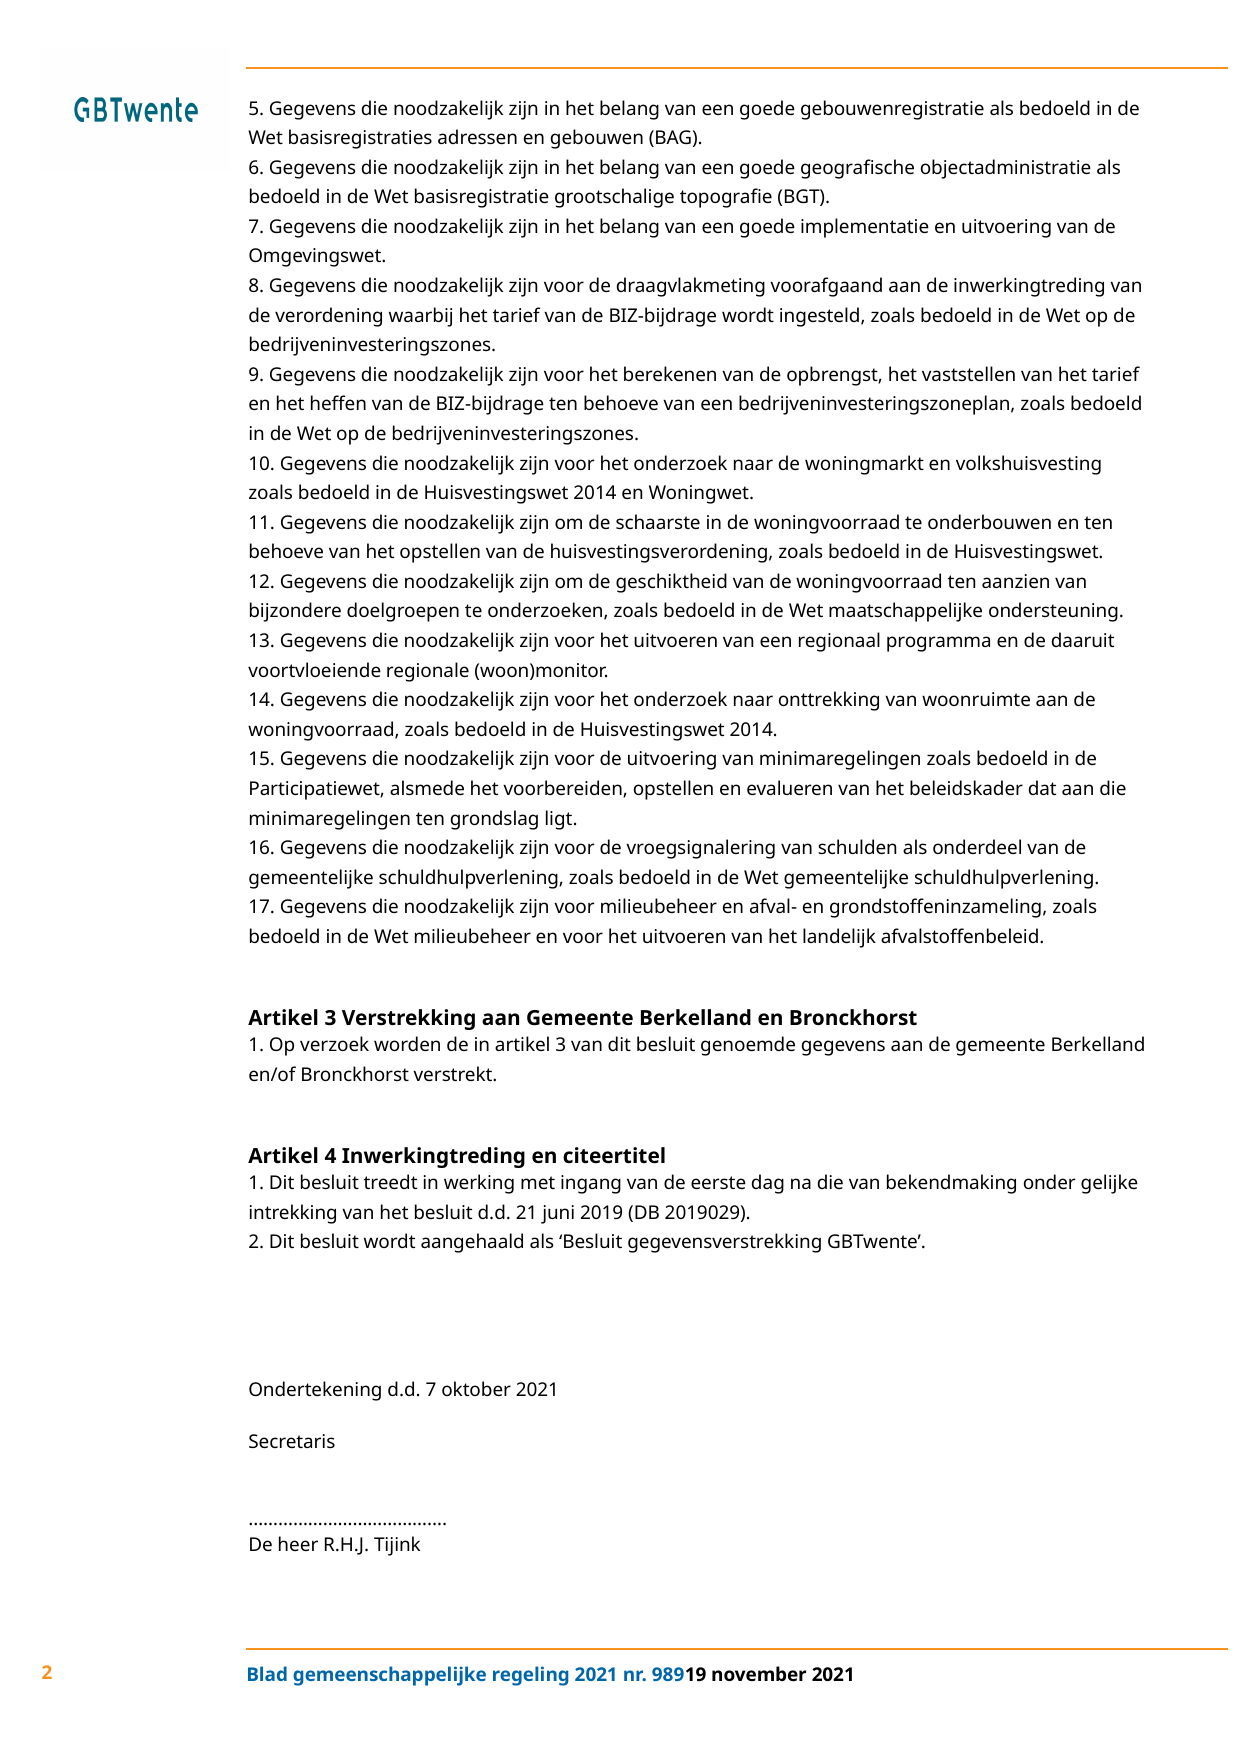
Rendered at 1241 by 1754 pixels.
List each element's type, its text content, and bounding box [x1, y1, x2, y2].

text 17. Gegevens die noodzakelijk zijn voor milieubeheer en afval- en grondstoffeninzameling, zoals bedoeld in de Wet milieubeheer en voor het uitvoeren van het landelijk afvalstoffenbeleid. [248, 893, 1152, 949]
text Secretaris [248, 1428, 1152, 1454]
text Artikel 4 Inwerkingtreding en citeertitel [248, 1141, 1152, 1169]
picture [41, 47, 231, 172]
text Artikel 3 Verstrekking aan Gemeente Berkelland en Bronckhorst [248, 1003, 1152, 1032]
text De heer R.H.J. Tijink [248, 1531, 1152, 1557]
text 5. Gegevens die noodzakelijk zijn in het belang van een goede gebouwenregistratie als bedoeld in de Wet basisregistraties adressen en gebouwen (BAG). [248, 95, 1152, 150]
text 9. Gegevens die noodzakelijk zijn voor het berekenen van de opbrengst, het vaststellen van het tarief en het heffen van de BIZ-bijdrage ten behoeve van een bedrijveninvesteringszoneplan, zoals bedoeld in de Wet op de bedrijveninvesteringszones. [248, 361, 1152, 446]
text 14. Gegevens die noodzakelijk zijn voor het onderzoek naar onttrekking van woonruimte aan de woningvoorraad, zoals bedoeld in de Huisvestingswet 2014. [248, 686, 1152, 742]
text 11. Gegevens die noodzakelijk zijn om de schaarste in de woningvoorraad te onderbouwen en ten behoeve van het opstellen van de huisvestingsverordening, zoals bedoeld in de Huisvestingswet. [248, 509, 1152, 564]
text 15. Gegevens die noodzakelijk zijn voor de uitvoering van minimaregelingen zoals bedoeld in de Participatiewet, alsmede het voorbereiden, opstellen en evalueren van het beleidskader dat aan die minimaregelingen ten grondslag ligt. [248, 746, 1152, 831]
text 13. Gegevens die noodzakelijk zijn voor het uitvoeren van een regionaal programma en de daaruit voortvloeiende regionale (woon)monitor. [248, 627, 1152, 683]
text 1. Dit besluit treedt in werking met ingang van de eerste dag na die van bekendmaking onder gelijke intrekking van het besluit d.d. 21 juni 2019 (DB 2019029). [248, 1169, 1152, 1225]
text …………………………………. [248, 1505, 1152, 1531]
text 7. Gegevens die noodzakelijk zijn in het belang van een goede implementatie en uitvoering van de Omgevingswet. [248, 213, 1152, 268]
text Ondertekening d.d. 7 oktober 2021 [248, 1377, 1152, 1402]
text 2. Dit besluit wordt aangehaald als ‘Besluit gegevensverstrekking GBTwente’. [248, 1229, 1152, 1254]
text 1. Op verzoek worden de in artikel 3 van dit besluit genoemde gegevens aan de gemeente Berkelland en/of Bronckhorst verstrekt. [248, 1032, 1152, 1087]
text 16. Gegevens die noodzakelijk zijn voor de vroegsignalering van schulden als onderdeel van de gemeentelijke schuldhulpverlening, zoals bedoeld in de Wet gemeentelijke schuldhulpverlening. [248, 834, 1152, 890]
text 12. Gegevens die noodzakelijk zijn om de geschiktheid van de woningvoorraad ten aanzien van bijzondere doelgroepen te onderzoeken, zoals bedoeld in de Wet maatschappelijke ondersteuning. [248, 568, 1152, 623]
text 8. Gegevens die noodzakelijk zijn voor de draagvlakmeting voorafgaand aan de inwerkingtreding van de verordening waarbij het tarief van de BIZ-bijdrage wordt ingesteld, zoals bedoeld in de Wet op de bedrijveninvesteringszones. [248, 272, 1152, 357]
text 6. Gegevens die noodzakelijk zijn in het belang van een goede geografische objectadministratie als bedoeld in de Wet basisregistratie grootschalige topografie (BGT). [248, 154, 1152, 209]
text 10. Gegevens die noodzakelijk zijn voor het onderzoek naar de woningmarkt en volkshuisvesting zoals bedoeld in de Huisvestingswet 2014 en Woningwet. [248, 450, 1152, 505]
